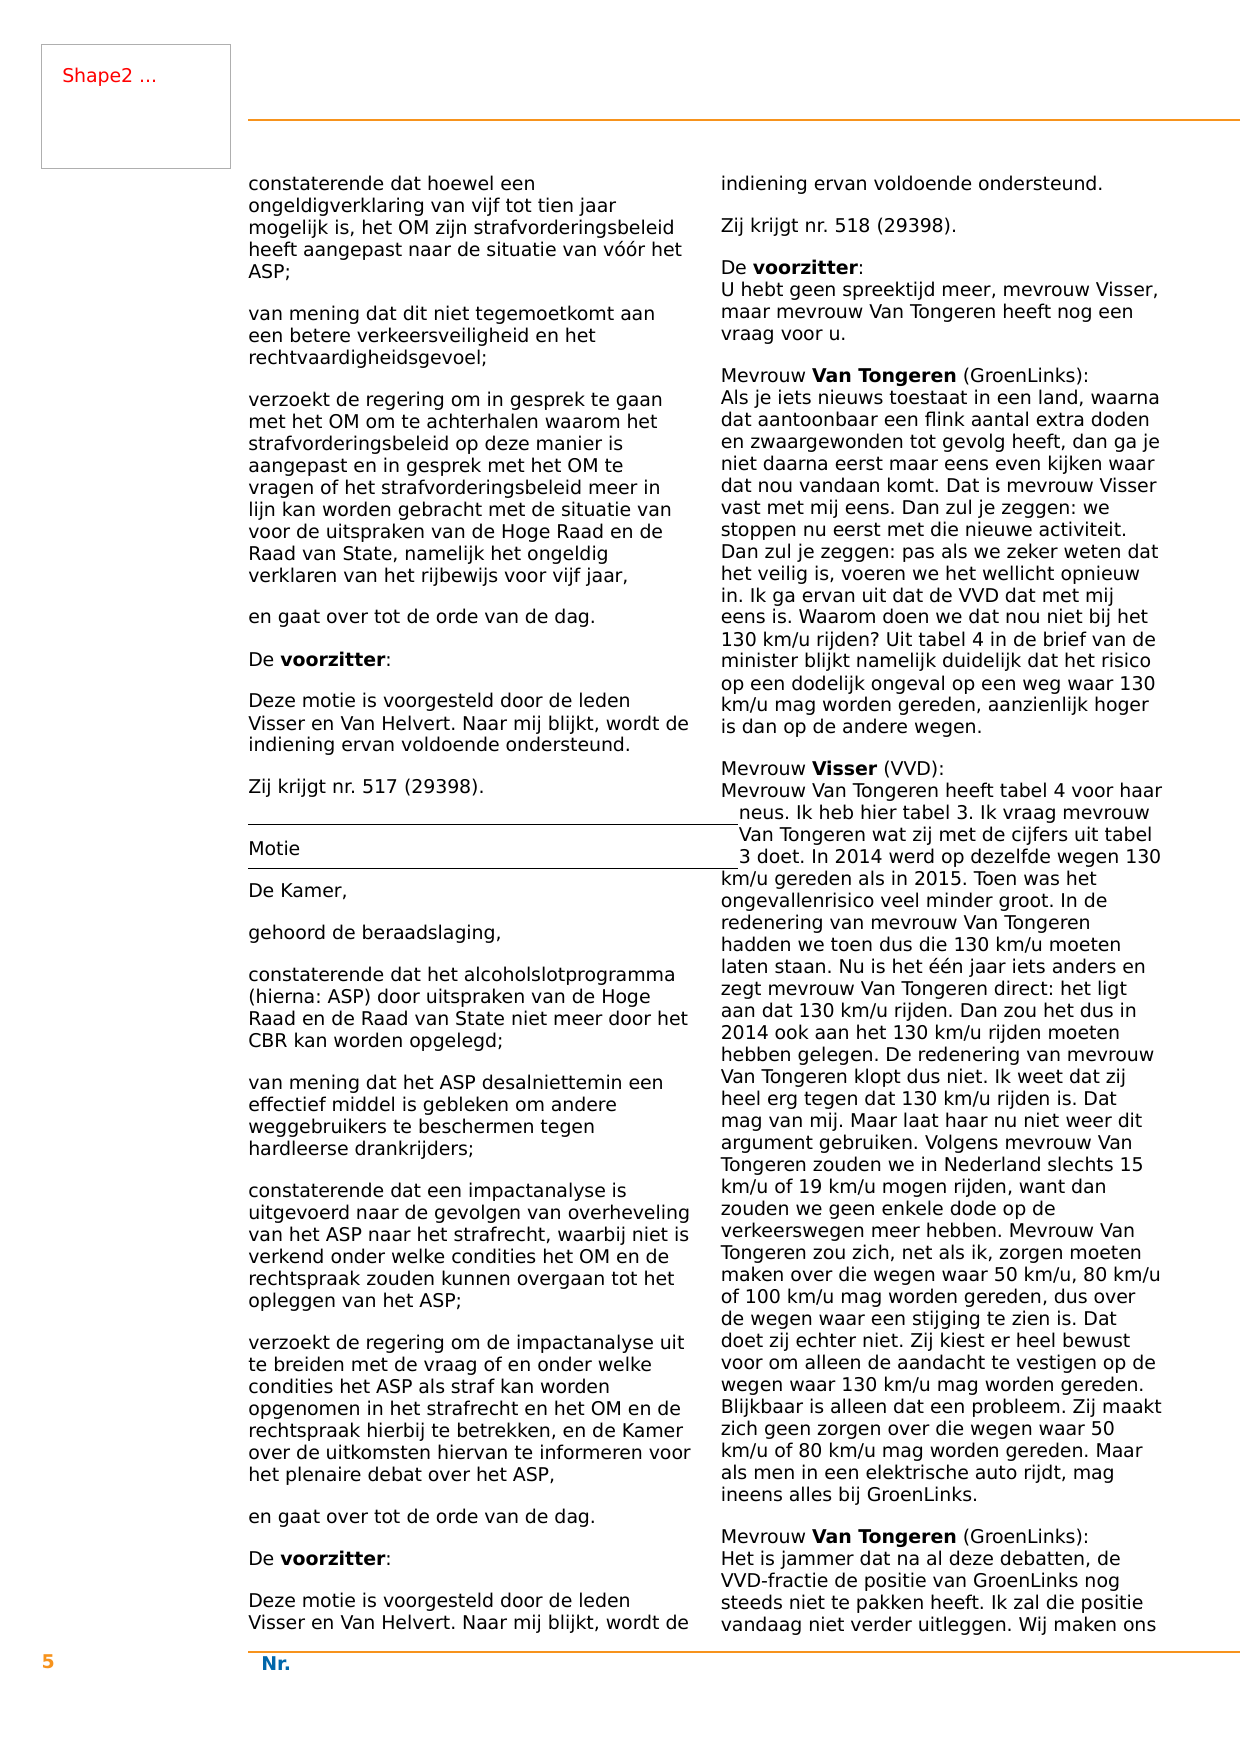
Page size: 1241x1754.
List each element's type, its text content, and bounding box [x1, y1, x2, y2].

text Het is jammer dat na al deze debatten, de VVD-fractie de positie van GroenLinks nog steeds niet te pakken heeft. Ik zal die positie vandaag niet verder uitleggen. Wij maken ons [721, 1548, 1163, 1636]
text gehoord de beraadslaging, [248, 922, 691, 944]
text constaterende dat hoewel een ongeldigverklaring van vijf tot tien jaar mogelijk is, het OM zijn strafvorderingsbeleid heeft aangepast naar de situatie van vóór het ASP; [248, 173, 691, 283]
text De Kamer, [248, 880, 691, 902]
text en gaat over tot de orde van de dag. [248, 1506, 691, 1528]
text Zij krijgt nr. 517 (29398). [248, 776, 691, 798]
text Motie [248, 838, 691, 860]
text constaterende dat een impactanalyse is uitgevoerd naar de gevolgen van overheveling van het ASP naar het strafrecht, waarbij niet is verkend onder welke condities het OM en de rechtspraak zouden kunnen overgaan tot het opleggen van het ASP; [248, 1180, 691, 1312]
text Mevrouw Van Tongeren (GroenLinks): [721, 365, 1163, 387]
text U hebt geen spreektijd meer, mevrouw Visser, maar mevrouw Van Tongeren heeft nog een vraag voor u. [721, 279, 1163, 345]
text constaterende dat het alcoholslotprogramma (hierna: ASP) door uitspraken van de Hoge Raad en de Raad van State niet meer door het CBR kan worden opgelegd; [248, 964, 691, 1052]
text Mevrouw Van Tongeren heeft tabel 4 voor haar neus. Ik heb hier tabel 3. Ik vraag mevrouw Van Tongeren wat zij met de cijfers uit tabel 3 doet. In 2014 werd op dezelfde wegen 130 km/u gereden als in 2015. Toen was het ongevallenrisico veel minder groot. In de redenering van mevrouw Van Tongeren hadden we toen dus die 130 km/u moeten laten staan. Nu is het één jaar iets anders en zegt mevrouw Van Tongeren direct: het ligt aan dat 130 km/u rijden. Dan zou het dus in 2014 ook aan het 130 km/u rijden moeten hebben gelegen. De redenering van mevrouw Van Tongeren klopt dus niet. Ik weet dat zij heel erg tegen dat 130 km/u rijden is. Dat mag van mij. Maar laat haar nu niet weer dit argument gebruiken. Volgens mevrouw Van Tongeren zouden we in Nederland slechts 15 km/u of 19 km/u mogen rijden, want dan zouden we geen enkele dode op de verkeerswegen meer hebben. Mevrouw Van Tongeren zou zich, net als ik, zorgen moeten maken over die wegen waar 50 km/u, 80 km/u of 100 km/u mag worden gereden, dus over de wegen waar een stijging te zien is. Dat doet zij echter niet. Zij kiest er heel bewust voor om alleen de aandacht te vestigen op de wegen waar 130 km/u mag worden gereden. Blijkbaar is alleen dat een probleem. Zij maakt zich geen zorgen over die wegen waar 50 km/u of 80 km/u mag worden gereden. Maar als men in een elektrische auto rijdt, mag ineens alles bij GroenLinks. [721, 780, 1163, 1506]
text Deze motie is voorgesteld door de leden Visser en Van Helvert. Naar mij blijkt, wordt de indiening ervan voldoende ondersteund. [248, 690, 691, 756]
text Zij krijgt nr. 518 (29398). [721, 215, 1163, 237]
text Deze motie is voorgesteld door de leden Visser en Van Helvert. Naar mij blijkt, wordt de [248, 1590, 691, 1634]
text De voorzitter: [721, 257, 1163, 279]
text Mevrouw Visser (VVD): [721, 758, 1163, 780]
text van mening dat het ASP desalniettemin een effectief middel is gebleken om andere weggebruikers te beschermen tegen hardleerse drankrijders; [248, 1072, 691, 1160]
text De voorzitter: [248, 1548, 691, 1570]
text verzoekt de regering om de impactanalyse uit te breiden met de vraag of en onder welke condities het ASP als straf kan worden opgenomen in het strafrecht en het OM en de rechtspraak hierbij te betrekken, en de Kamer over de uitkomsten hiervan te informeren voor het plenaire debat over het ASP, [248, 1332, 691, 1486]
text verzoekt de regering om in gesprek te gaan met het OM om te achterhalen waarom het strafvorderingsbeleid op deze manier is aangepast en in gesprek met het OM te vragen of het strafvorderingsbeleid meer in lijn kan worden gebracht met de situatie van voor de uitspraken van de Hoge Raad en de Raad van State, namelijk het ongeldig verklaren van het rijbewijs voor vijf jaar, [248, 389, 691, 586]
text van mening dat dit niet tegemoetkomt aan een betere verkeersveiligheid en het rechtvaardigheidsgevoel; [248, 303, 691, 369]
text en gaat over tot de orde van de dag. [248, 606, 691, 628]
text De voorzitter: [248, 648, 691, 670]
text Als je iets nieuws toestaat in een land, waarna dat aantoonbaar een flink aantal extra doden en zwaargewonden tot gevolg heeft, dan ga je niet daarna eerst maar eens even kijken waar dat nou vandaan komt. Dat is mevrouw Visser vast met mij eens. Dan zul je zeggen: we stoppen nu eerst met die nieuwe activiteit. Dan zul je zeggen: pas als we zeker weten dat het veilig is, voeren we het wellicht opnieuw in. Ik ga ervan uit dat de VVD dat met mij eens is. Waarom doen we dat nou niet bij het 130 km/u rijden? Uit tabel 4 in de brief van de minister blijkt namelijk duidelijk dat het risico op een dodelijk ongeval op een weg waar 130 km/u mag worden gereden, aanzienlijk hoger is dan op de andere wegen. [721, 387, 1163, 738]
text Mevrouw Van Tongeren (GroenLinks): [721, 1526, 1163, 1548]
text indiening ervan voldoende ondersteund. [721, 173, 1163, 195]
